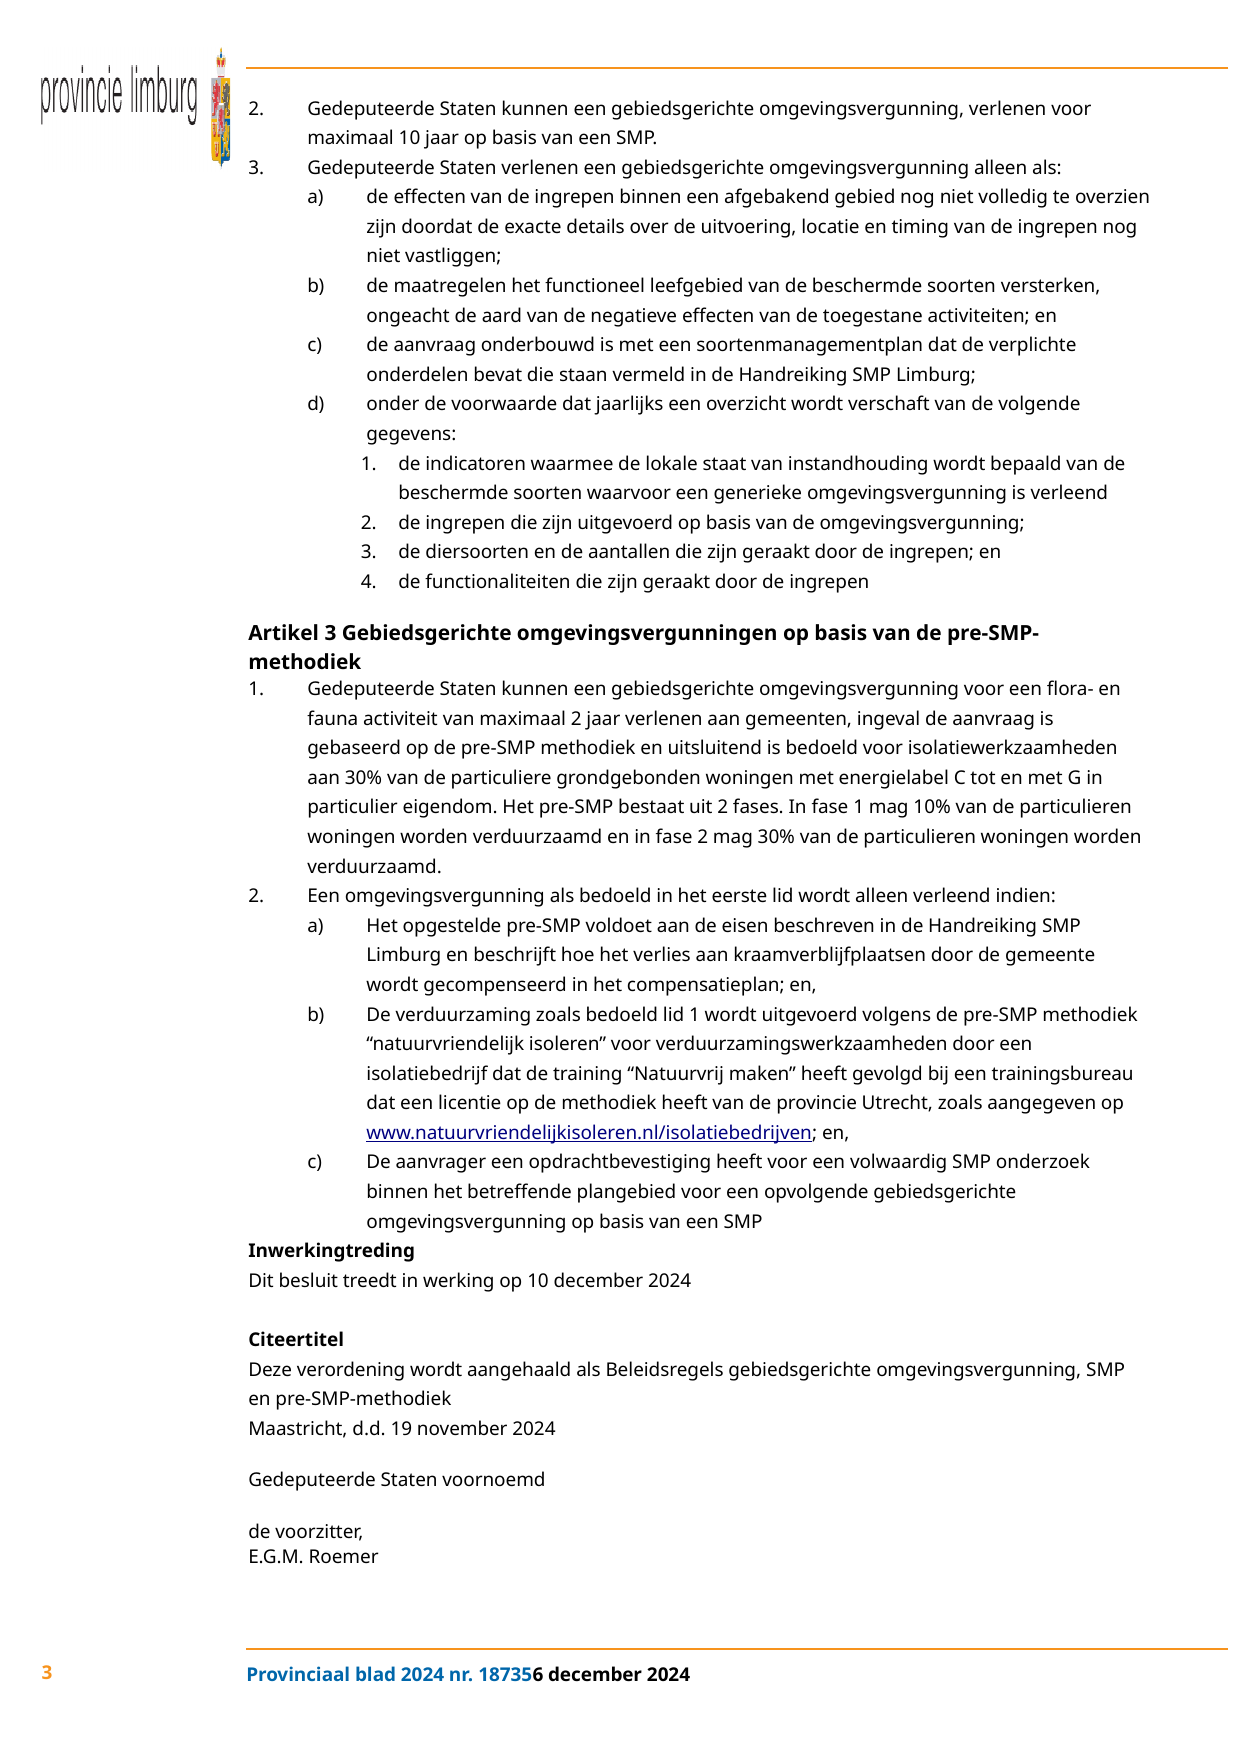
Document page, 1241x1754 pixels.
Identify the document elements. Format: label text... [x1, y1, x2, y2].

list Gedeputeerde Staten kunnen een gebiedsgerichte omgevingsvergunning voor een flora- en fauna activiteit van maximaal 2 jaar verlenen aan gemeenten, ingeval de aanvraag is gebaseerd op de pre-SMP methodiek en uitsluitend is bedoeld voor isolatiewerkzaamheden aan 30% van de particuliere grondgebonden woningen met energielabel C tot en met G in particulier eigendom. Het pre-SMP bestaat uit 2 fases. In fase 1 mag 10% van de particulieren woningen worden verduurzaamd en in fase 2 mag 30% van de particulieren woningen worden verduurzaamd. [248, 675, 1152, 879]
text Citeertitel [248, 1326, 1152, 1352]
text Artikel 3 Gebiedsgerichte omgevingsvergunningen op basis van de pre-SMP-methodiek [248, 618, 1152, 675]
list de diersoorten en de aantallen die zijn geraakt door de ingrepen; en [361, 538, 1152, 564]
picture [41, 47, 231, 172]
list Gedeputeerde Staten verlenen een gebiedsgerichte omgevingsvergunning alleen als: [248, 154, 1152, 180]
list de indicatoren waarmee de lokale staat van instandhouding wordt bepaald van de beschermde soorten waarvoor een generieke omgevingsvergunning is verleend [361, 450, 1152, 505]
list Gedeputeerde Staten kunnen een gebiedsgerichte omgevingsvergunning, verlenen voor maximaal 10 jaar op basis van een SMP. [248, 95, 1152, 150]
text E.G.M. Roemer [248, 1544, 1152, 1569]
text Deze verordening wordt aangehaald als Beleidsregels gebiedsgerichte omgevingsvergunning, SMP en pre-SMP-methodiek [248, 1356, 1152, 1411]
text Inwerkingtreding [248, 1237, 1152, 1263]
list de ingrepen die zijn uitgevoerd op basis van de omgevingsvergunning; [361, 509, 1152, 535]
list De verduurzaming zoals bedoeld lid 1 wordt uitgevoerd volgens de pre-SMP methodiek “natuurvriendelijk isoleren” voor verduurzamingswerkzaamheden door een isolatiebedrijf dat de training “Natuurvrij maken” heeft gevolgd bij een trainingsbureau dat een licentie op de methodiek heeft van de provincie Utrecht, zoals aangegeven op www.natuurvriendelijkisoleren.nl/isolatiebedrijven; en, [307, 1001, 1152, 1145]
list Een omgevingsvergunning als bedoeld in het eerste lid wordt alleen verleend indien: [248, 882, 1152, 908]
list de effecten van de ingrepen binnen een afgebakend gebied nog niet volledig te overzien zijn doordat de exacte details over de uitvoering, locatie en timing van de ingrepen nog niet vastliggen; [307, 183, 1152, 268]
list onder de voorwaarde dat jaarlijks een overzicht wordt verschaft van de volgende gegevens: [307, 391, 1152, 446]
list de functionaliteiten die zijn geraakt door de ingrepen [361, 568, 1152, 594]
text de voorzitter, [248, 1518, 1152, 1544]
text Dit besluit treedt in werking op 10 december 2024 [248, 1267, 1152, 1293]
list Het opgestelde pre-SMP voldoet aan de eisen beschreven in de Handreiking SMP Limburg en beschrijft hoe het verlies aan kraamverblijfplaatsen door de gemeente wordt gecompenseerd in het compensatieplan; en, [307, 912, 1152, 997]
text Gedeputeerde Staten voornoemd [248, 1466, 1152, 1492]
list De aanvrager een opdrachtbevestiging heeft voor een volwaardig SMP onderzoek binnen het betreffende plangebied voor een opvolgende gebiedsgerichte omgevingsvergunning op basis van een SMP [307, 1149, 1152, 1234]
text Maastricht, d.d. 19 november 2024 [248, 1415, 1152, 1441]
list de maatregelen het functioneel leefgebied van de beschermde soorten versterken, ongeacht de aard van de negatieve effecten van de toegestane activiteiten; en [307, 272, 1152, 328]
list de aanvraag onderbouwd is met een soortenmanagementplan dat de verplichte onderdelen bevat die staan vermeld in de Handreiking SMP Limburg; [307, 331, 1152, 387]
